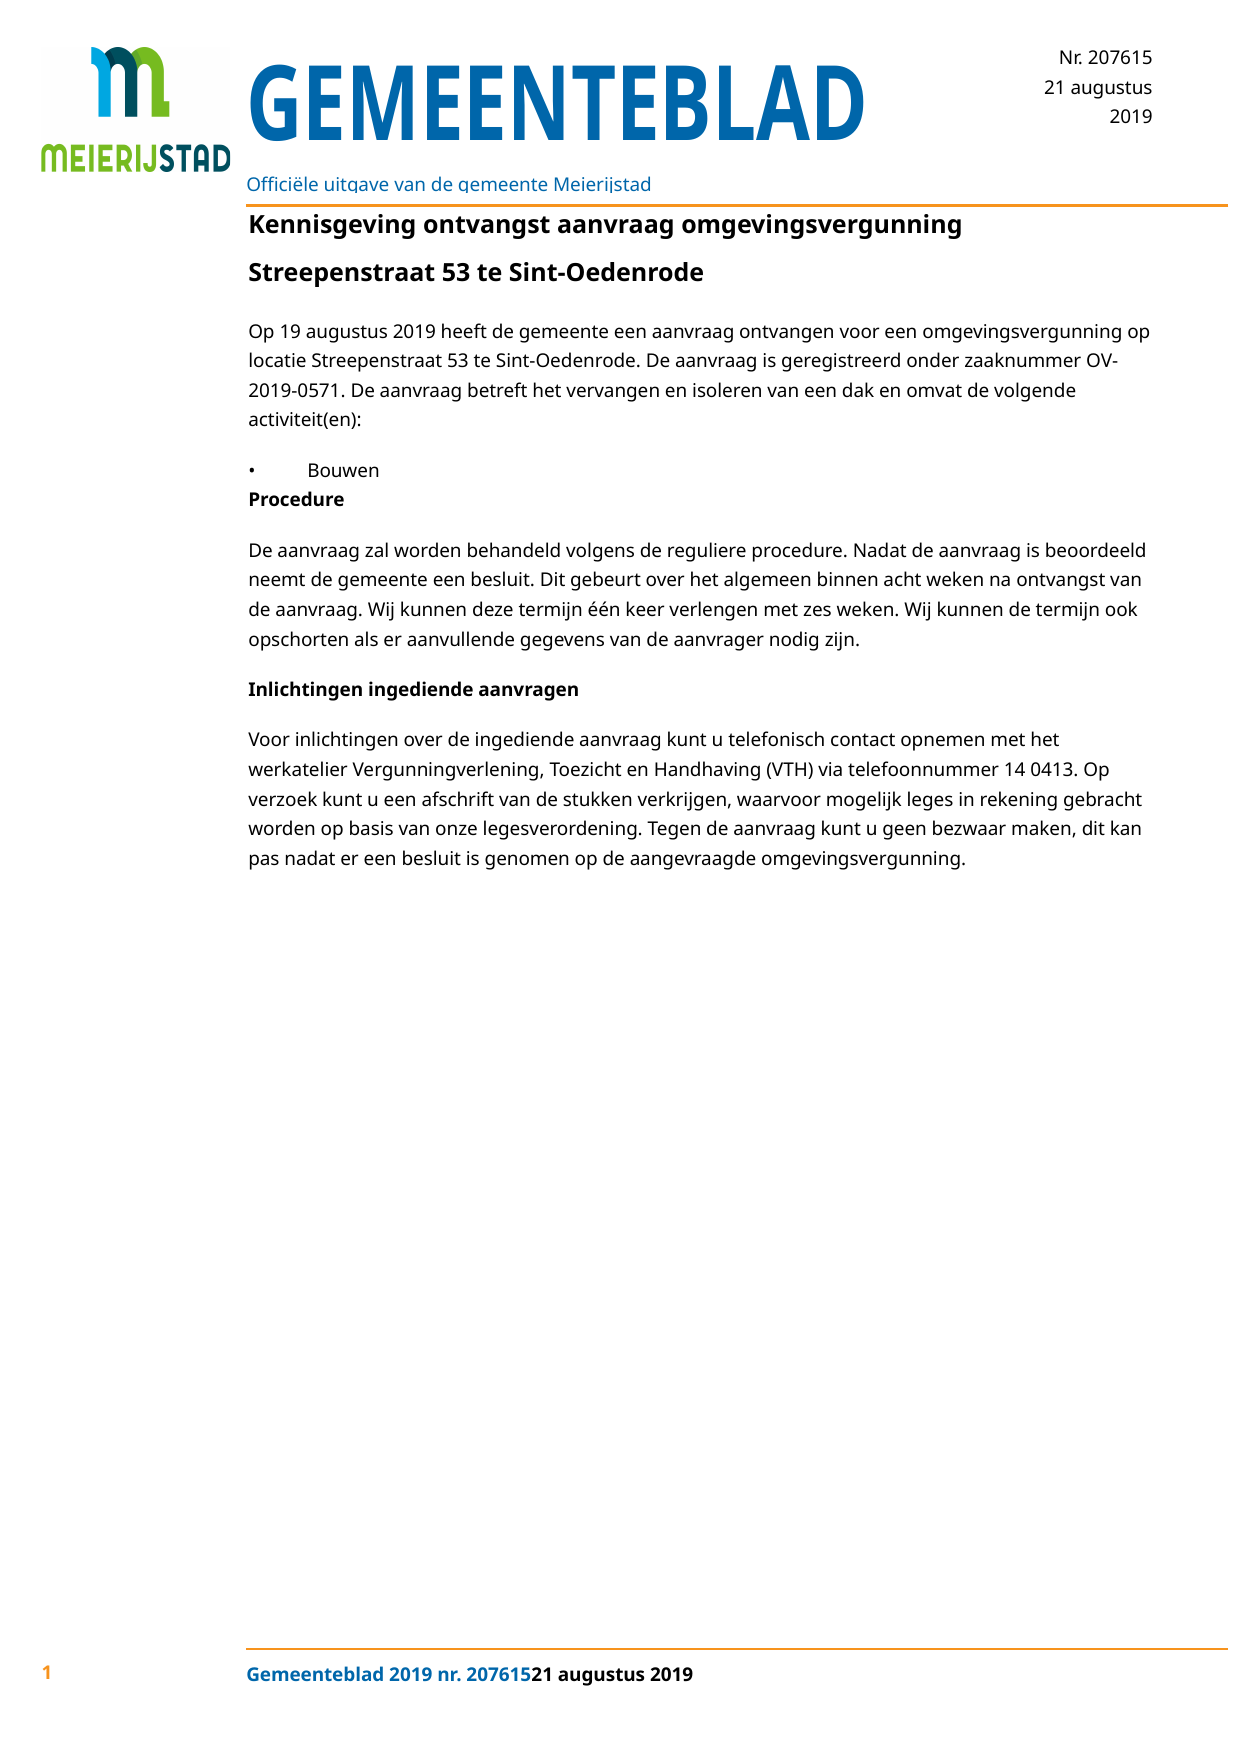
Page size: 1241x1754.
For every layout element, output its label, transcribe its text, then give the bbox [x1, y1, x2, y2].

list Bouwen [248, 457, 1152, 483]
text Op 19 augustus 2019 heeft de gemeente een aanvraag ontvangen voor een omgevingsvergunning op locatie Streepenstraat 53 te Sint-Oedenrode. De aanvraag is geregistreerd onder zaaknummer OV-2019-0571. De aanvraag betreft het vervangen en isoleren van een dak en omvat de volgende activiteit(en): [248, 318, 1152, 432]
picture [41, 47, 231, 172]
text Voor inlichtingen over de ingediende aanvraag kunt u telefonisch contact opnemen met het werkatelier Vergunningverlening, Toezicht en Handhaving (VTH) via telefoonnummer 14 0413. Op verzoek kunt u een afschrift van de stukken verkrijgen, waarvoor mogelijk leges in rekening gebracht worden op basis van onze legesverordening. Tegen de aanvraag kunt u geen bezwaar maken, dit kan pas nadat er een besluit is genomen op de aangevraagde omgevingsvergunning. [248, 727, 1152, 871]
text Inlichtingen ingediende aanvragen [248, 676, 1152, 702]
text Procedure [248, 487, 1152, 512]
text De aanvraag zal worden behandeld volgens de reguliere procedure. Nadat de aanvraag is beoordeeld neemt de gemeente een besluit. Dit gebeurt over het algemeen binnen acht weken na ontvangst van de aanvraag. Wij kunnen deze termijn één keer verlengen met zes weken. Wij kunnen de termijn ook opschorten als er aanvullende gegevens van de aanvrager nodig zijn. [248, 537, 1152, 652]
text Kennisgeving ontvangst aanvraag omgevingsvergunning Streepenstraat 53 te Sint-Oedenrode [248, 207, 1152, 288]
